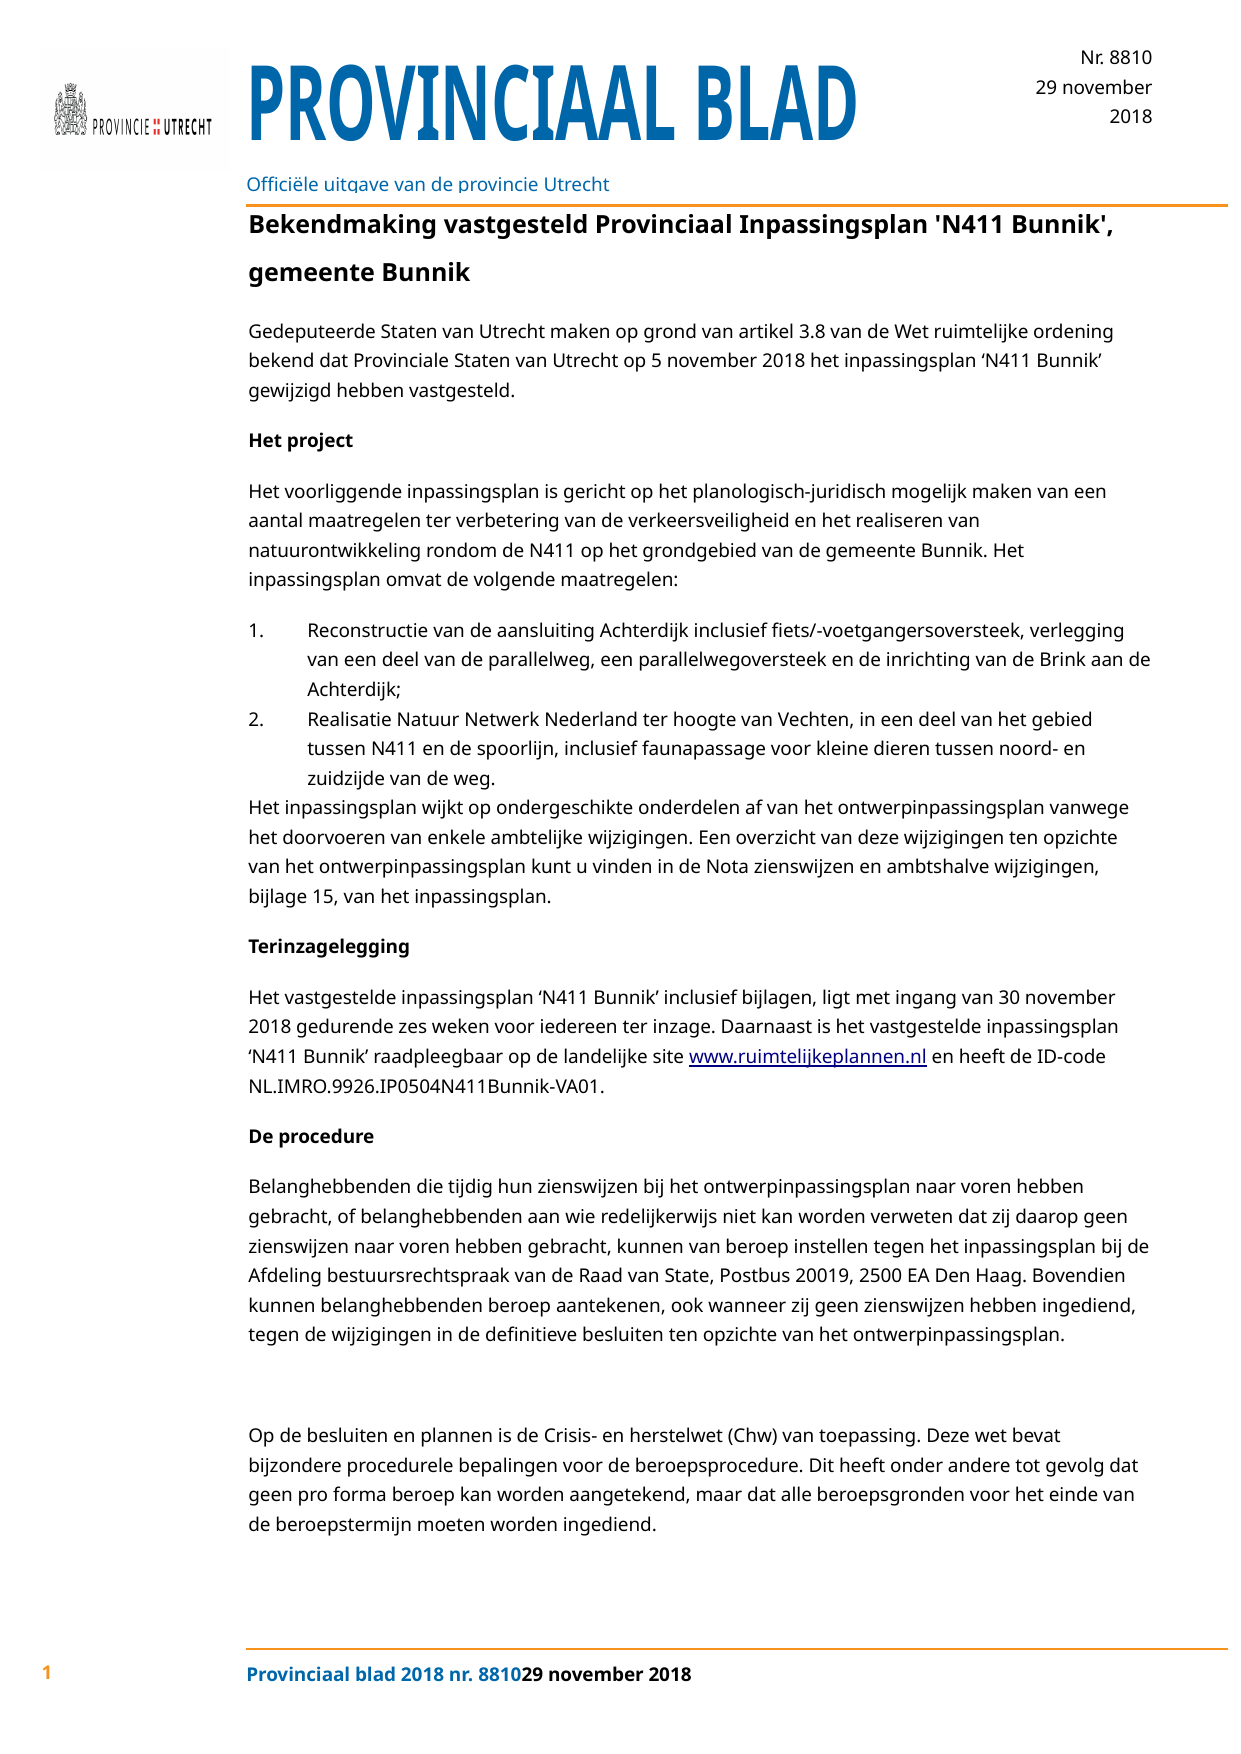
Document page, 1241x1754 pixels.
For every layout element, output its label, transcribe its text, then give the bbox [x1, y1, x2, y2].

text Het inpassingsplan wijkt op ondergeschikte onderdelen af van het ontwerpinpassingsplan vanwege het doorvoeren van enkele ambtelijke wijzigingen. Een overzicht van deze wijzigingen ten opzichte van het ontwerpinpassingsplan kunt u vinden in de Nota zienswijzen en ambtshalve wijzigingen, bijlage 15, van het inpassingsplan. [248, 794, 1152, 909]
text Het voorliggende inpassingsplan is gericht op het planologisch-juridisch mogelijk maken van een aantal maatregelen ter verbetering van de verkeersveiligheid en het realiseren van natuurontwikkeling rondom de N411 op het grondgebied van de gemeente Bunnik. Het inpassingsplan omvat de volgende maatregelen: [248, 478, 1152, 592]
text Het vastgestelde inpassingsplan ‘N411 Bunnik’ inclusief bijlagen, ligt met ingang van 30 november 2018 gedurende zes weken voor iedereen ter inzage. Daarnaast is het vastgestelde inpassingsplan ‘N411 Bunnik’ raadpleegbaar op de landelijke site www.ruimtelijkeplannen.nl en heeft de ID-code NL.IMRO.9926.IP0504N411Bunnik-VA01. [248, 984, 1152, 1099]
text Bekendmaking vastgesteld Provinciaal Inpassingsplan 'N411 Bunnik', gemeente Bunnik [248, 207, 1152, 288]
text Belanghebbenden die tijdig hun zienswijzen bij het ontwerpinpassingsplan naar voren hebben gebracht, of belanghebbenden aan wie redelijkerwijs niet kan worden verweten dat zij daarop geen zienswijzen naar voren hebben gebracht, kunnen van beroep instellen tegen het inpassingsplan bij de Afdeling bestuursrechtspraak van de Raad van State, Postbus 20019, 2500 EA Den Haag. Bovendien kunnen belanghebbenden beroep aantekenen, ook wanneer zij geen zienswijzen hebben ingediend, tegen de wijzigingen in de definitieve besluiten ten opzichte van het ontwerpinpassingsplan. [248, 1174, 1152, 1347]
text De procedure [248, 1123, 1152, 1149]
text Gedeputeerde Staten van Utrecht maken op grond van artikel 3.8 van de Wet ruimtelijke ordening bekend dat Provinciale Staten van Utrecht op 5 november 2018 het inpassingsplan ‘N411 Bunnik’ gewijzigd hebben vastgesteld. [248, 318, 1152, 403]
text Op de besluiten en plannen is de Crisis- en herstelwet (Chw) van toepassing. Deze wet bevat bijzondere procedurele bepalingen voor de beroepsprocedure. Dit heeft onder andere tot gevolg dat geen pro forma beroep kan worden aangetekend, maar dat alle beroepsgronden voor het einde van de beroepstermijn moeten worden ingediend. [248, 1422, 1152, 1537]
list Reconstructie van de aansluiting Achterdijk inclusief fiets/-voetgangersoversteek, verlegging van een deel van de parallelweg, een parallelwegoversteek en de inrichting van de Brink aan de Achterdijk; [248, 617, 1152, 702]
text Terinzagelegging [248, 934, 1152, 959]
list Realisatie Natuur Netwerk Nederland ter hoogte van Vechten, in een deel van het gebied tussen N411 en de spoorlijn, inclusief faunapassage voor kleine dieren tussen noord- en zuidzijde van de weg. [248, 706, 1152, 791]
text Het project [248, 427, 1152, 453]
picture [41, 47, 231, 172]
